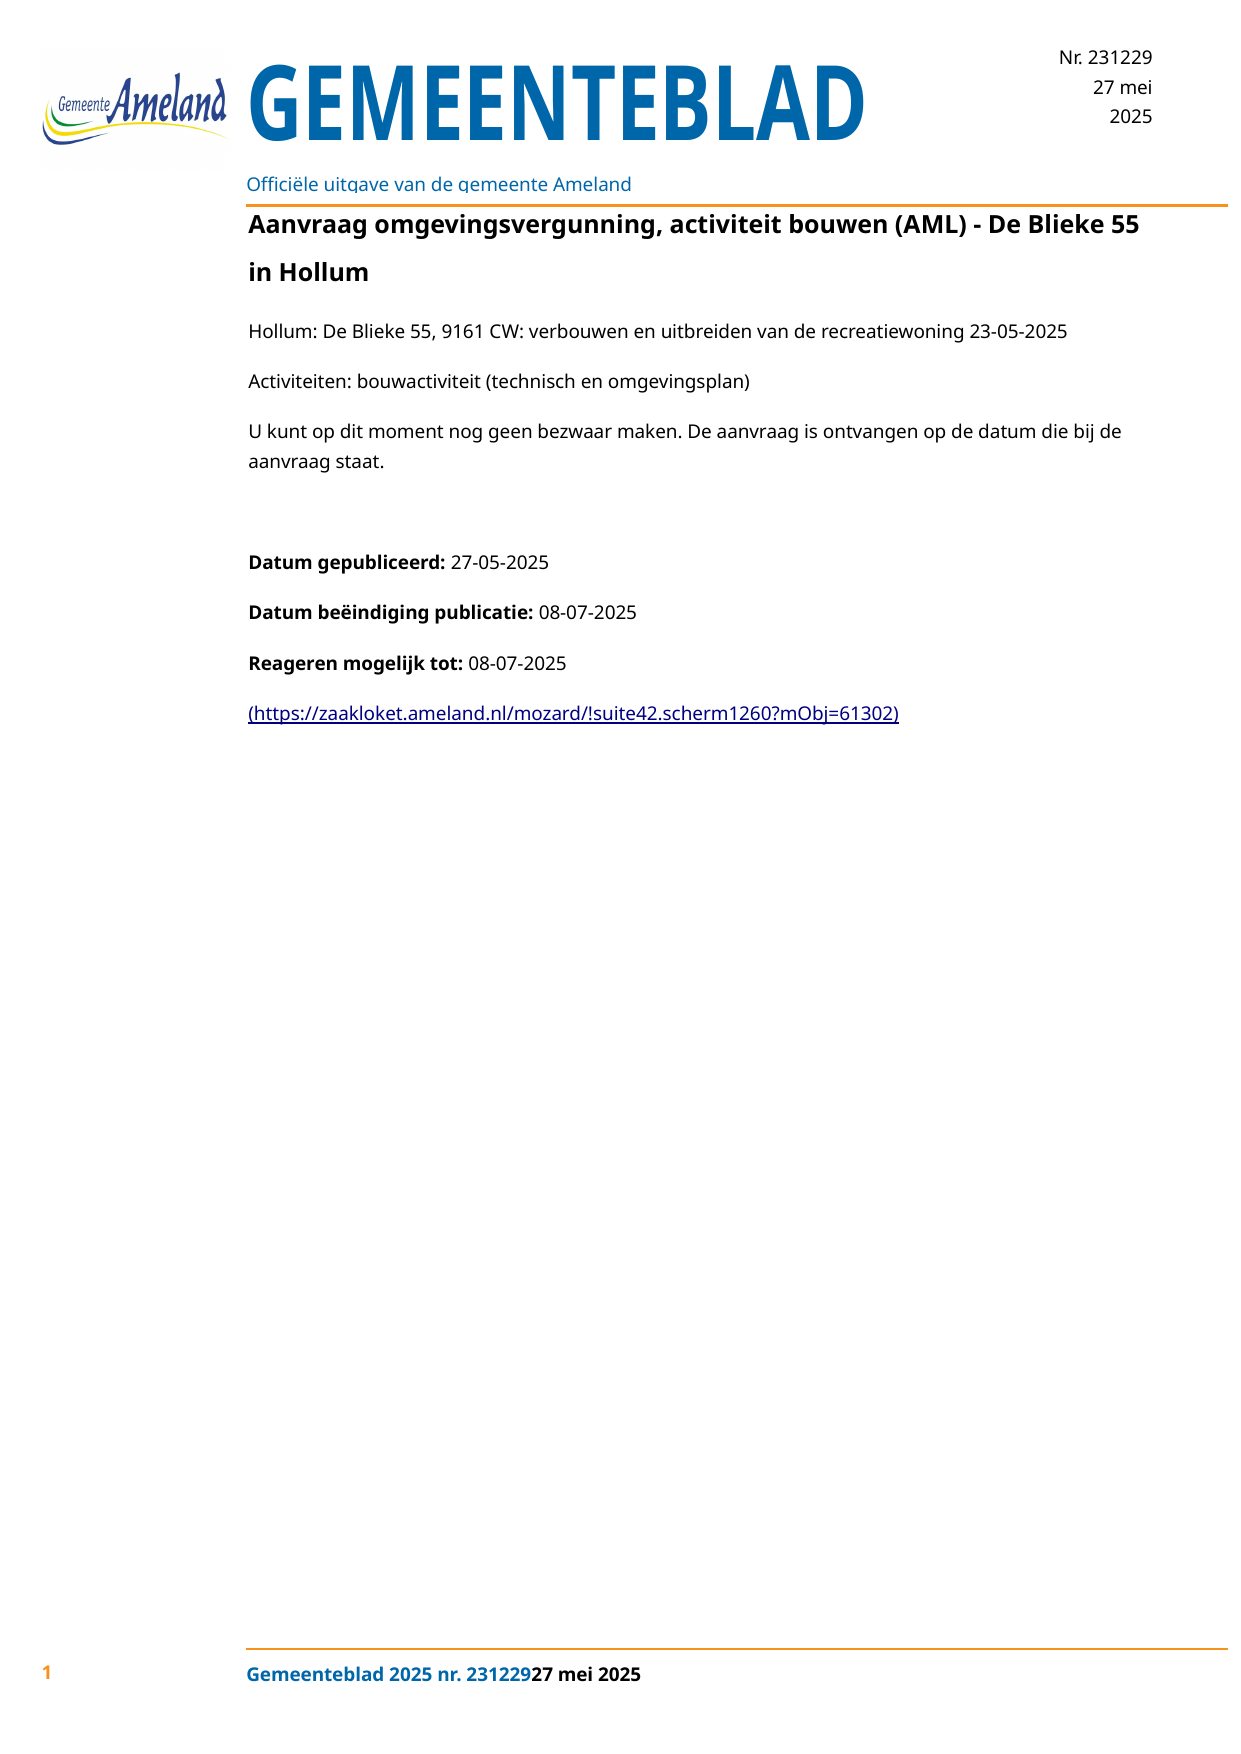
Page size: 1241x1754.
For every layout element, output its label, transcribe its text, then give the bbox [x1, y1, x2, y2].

text Datum gepubliceerd: 27-05-2025 [248, 549, 1152, 575]
text Hollum: De Blieke 55, 9161 CW: verbouwen en uitbreiden van de recreatiewoning 23-05-2025 [248, 318, 1152, 344]
picture [41, 47, 231, 172]
text (https://zaakloket.ameland.nl/mozard/!suite42.scherm1260?mObj=61302) [248, 700, 1152, 726]
text Datum beëindiging publicatie: 08-07-2025 [248, 599, 1152, 625]
text Activiteiten: bouwactiviteit (technisch en omgevingsplan) [248, 368, 1152, 394]
text Reageren mogelijk tot: 08-07-2025 [248, 650, 1152, 676]
text Aanvraag omgevingsvergunning, activiteit bouwen (AML) - De Blieke 55 in Hollum [248, 207, 1152, 288]
text U kunt op dit moment nog geen bezwaar maken. De aanvraag is ontvangen op de datum die bij de aanvraag staat. [248, 419, 1152, 474]
